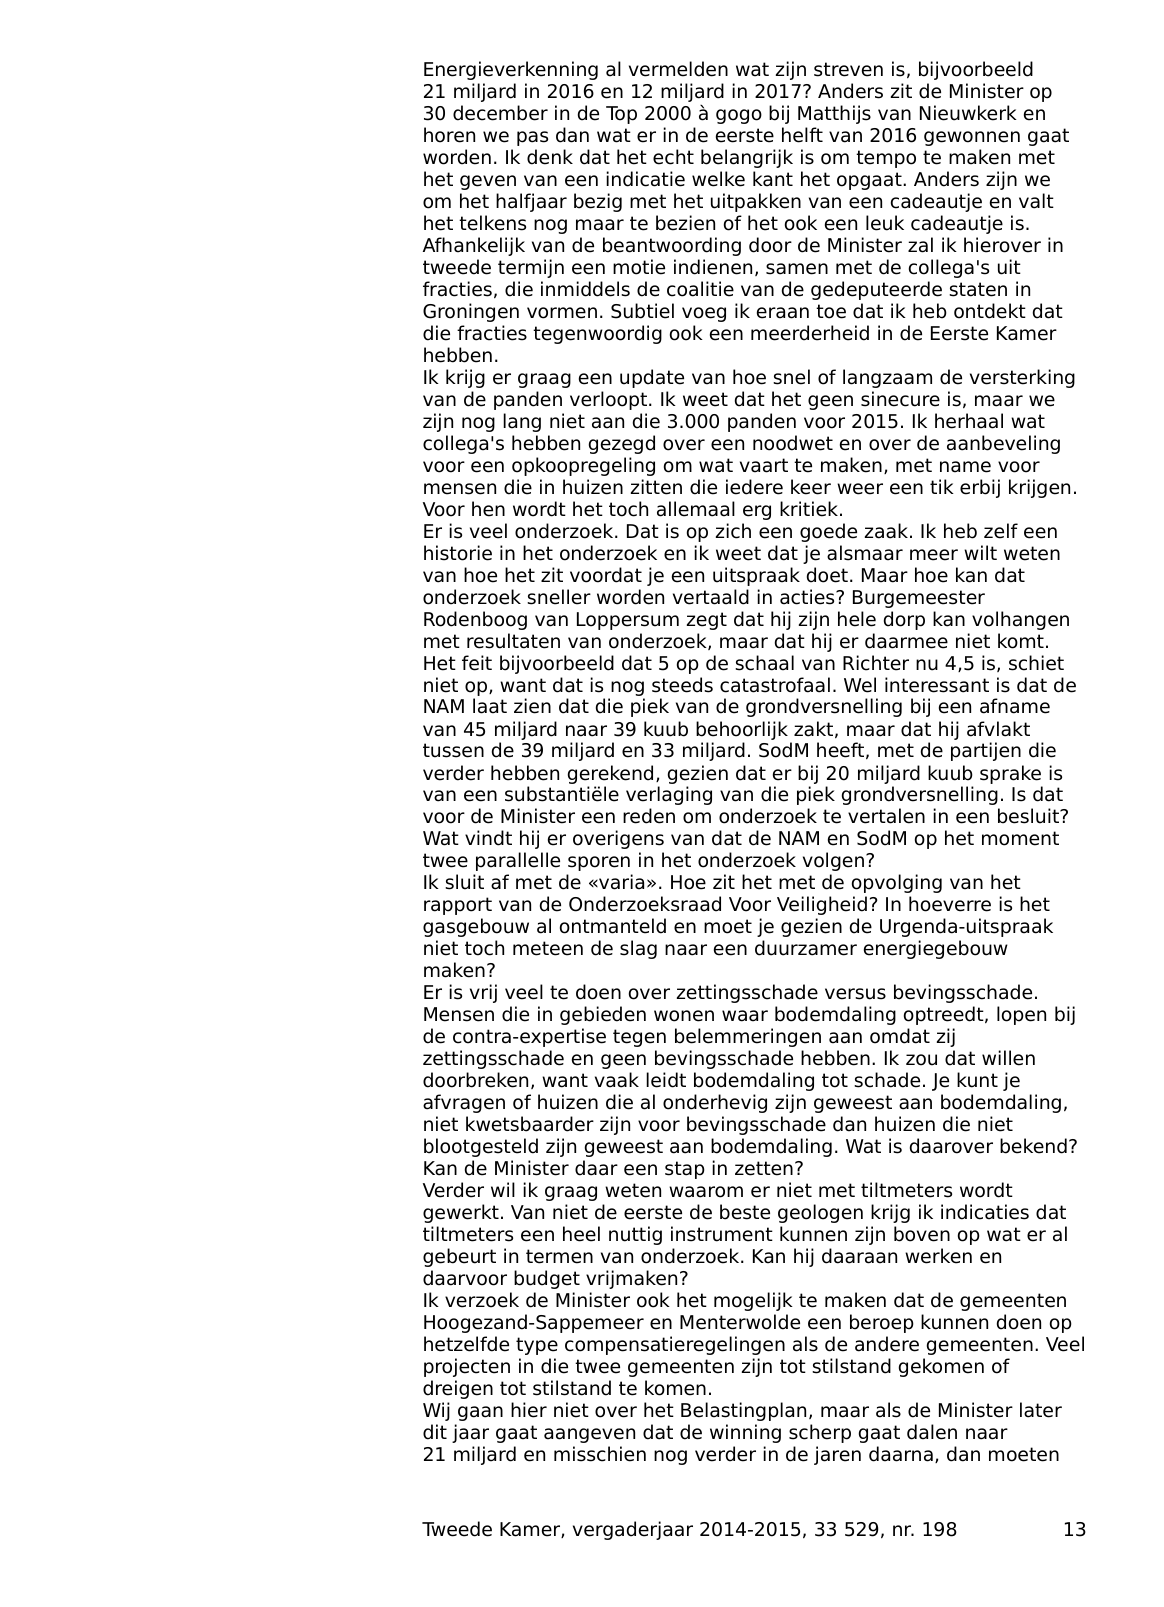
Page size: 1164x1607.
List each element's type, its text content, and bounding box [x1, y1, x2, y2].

text Energieverkenning al vermelden wat zijn streven is, bijvoorbeeld 21 miljard in 2016 en 12 miljard in 2017? Anders zit de Minister op 30 december in de Top 2000 à gogo bij Matthijs van Nieuwkerk en horen we pas dan wat er in de eerste helft van 2016 gewonnen gaat worden. Ik denk dat het echt belangrijk is om tempo te maken met het geven van een indicatie welke kant het opgaat. Anders zijn we om het halfjaar bezig met het uitpakken van een cadeautje en valt het telkens nog maar te bezien of het ook een leuk cadeautje is. Afhankelijk van de beantwoording door de Minister zal ik hierover in tweede termijn een motie indienen, samen met de collega's uit fracties, die inmiddels de coalitie van de gedeputeerde staten in Groningen vormen. Subtiel voeg ik eraan toe dat ik heb ontdekt dat die fracties tegenwoordig ook een meerderheid in de Eerste Kamer hebben. [422, 59, 1087, 367]
text Er is vrij veel te doen over zettingsschade versus bevingsschade. Mensen die in gebieden wonen waar bodemdaling optreedt, lopen bij de contra-expertise tegen belemmeringen aan omdat zij zettingsschade en geen bevingsschade hebben. Ik zou dat willen doorbreken, want vaak leidt bodemdaling tot schade. Je kunt je afvragen of huizen die al onderhevig zijn geweest aan bodemdaling, niet kwetsbaarder zijn voor bevingsschade dan huizen die niet blootgesteld zijn geweest aan bodemdaling. Wat is daarover bekend? Kan de Minister daar een stap in zetten? [422, 982, 1087, 1180]
text Verder wil ik graag weten waarom er niet met tiltmeters wordt gewerkt. Van niet de eerste de beste geologen krijg ik indicaties dat tiltmeters een heel nuttig instrument kunnen zijn boven op wat er al gebeurt in termen van onderzoek. Kan hij daaraan werken en daarvoor budget vrijmaken? [422, 1180, 1087, 1290]
text Wij gaan hier niet over het Belastingplan, maar als de Minister later dit jaar gaat aangeven dat de winning scherp gaat dalen naar 21 miljard en misschien nog verder in de jaren daarna, dan moeten [422, 1400, 1087, 1466]
text Ik verzoek de Minister ook het mogelijk te maken dat de gemeenten Hoogezand-Sappemeer en Menterwolde een beroep kunnen doen op hetzelfde type compensatieregelingen als de andere gemeenten. Veel projecten in die twee gemeenten zijn tot stilstand gekomen of dreigen tot stilstand te komen. [422, 1290, 1087, 1400]
text Er is veel onderzoek. Dat is op zich een goede zaak. Ik heb zelf een historie in het onderzoek en ik weet dat je alsmaar meer wilt weten van hoe het zit voordat je een uitspraak doet. Maar hoe kan dat onderzoek sneller worden vertaald in acties? Burgemeester Rodenboog van Loppersum zegt dat hij zijn hele dorp kan volhangen met resultaten van onderzoek, maar dat hij er daarmee niet komt. Het feit bijvoorbeeld dat 5 op de schaal van Richter nu 4,5 is, schiet niet op, want dat is nog steeds catastrofaal. Wel interessant is dat de NAM laat zien dat die piek van de grondversnelling bij een afname van 45 miljard naar 39 kuub behoorlijk zakt, maar dat hij afvlakt tussen de 39 miljard en 33 miljard. SodM heeft, met de partijen die verder hebben gerekend, gezien dat er bij 20 miljard kuub sprake is van een substantiële verlaging van die piek grondversnelling. Is dat voor de Minister een reden om onderzoek te vertalen in een besluit? Wat vindt hij er overigens van dat de NAM en SodM op het moment twee parallelle sporen in het onderzoek volgen? [422, 521, 1087, 872]
text Ik krijg er graag een update van hoe snel of langzaam de versterking van de panden verloopt. Ik weet dat het geen sinecure is, maar we zijn nog lang niet aan die 3.000 panden voor 2015. Ik herhaal wat collega's hebben gezegd over een noodwet en over de aanbeveling voor een opkoopregeling om wat vaart te maken, met name voor mensen die in huizen zitten die iedere keer weer een tik erbij krijgen. Voor hen wordt het toch allemaal erg kritiek. [422, 367, 1087, 521]
text Ik sluit af met de «varia». Hoe zit het met de opvolging van het rapport van de Onderzoeksraad Voor Veiligheid? In hoeverre is het gasgebouw al ontmanteld en moet je gezien de Urgenda-uitspraak niet toch meteen de slag naar een duurzamer energiegebouw maken? [422, 872, 1087, 982]
